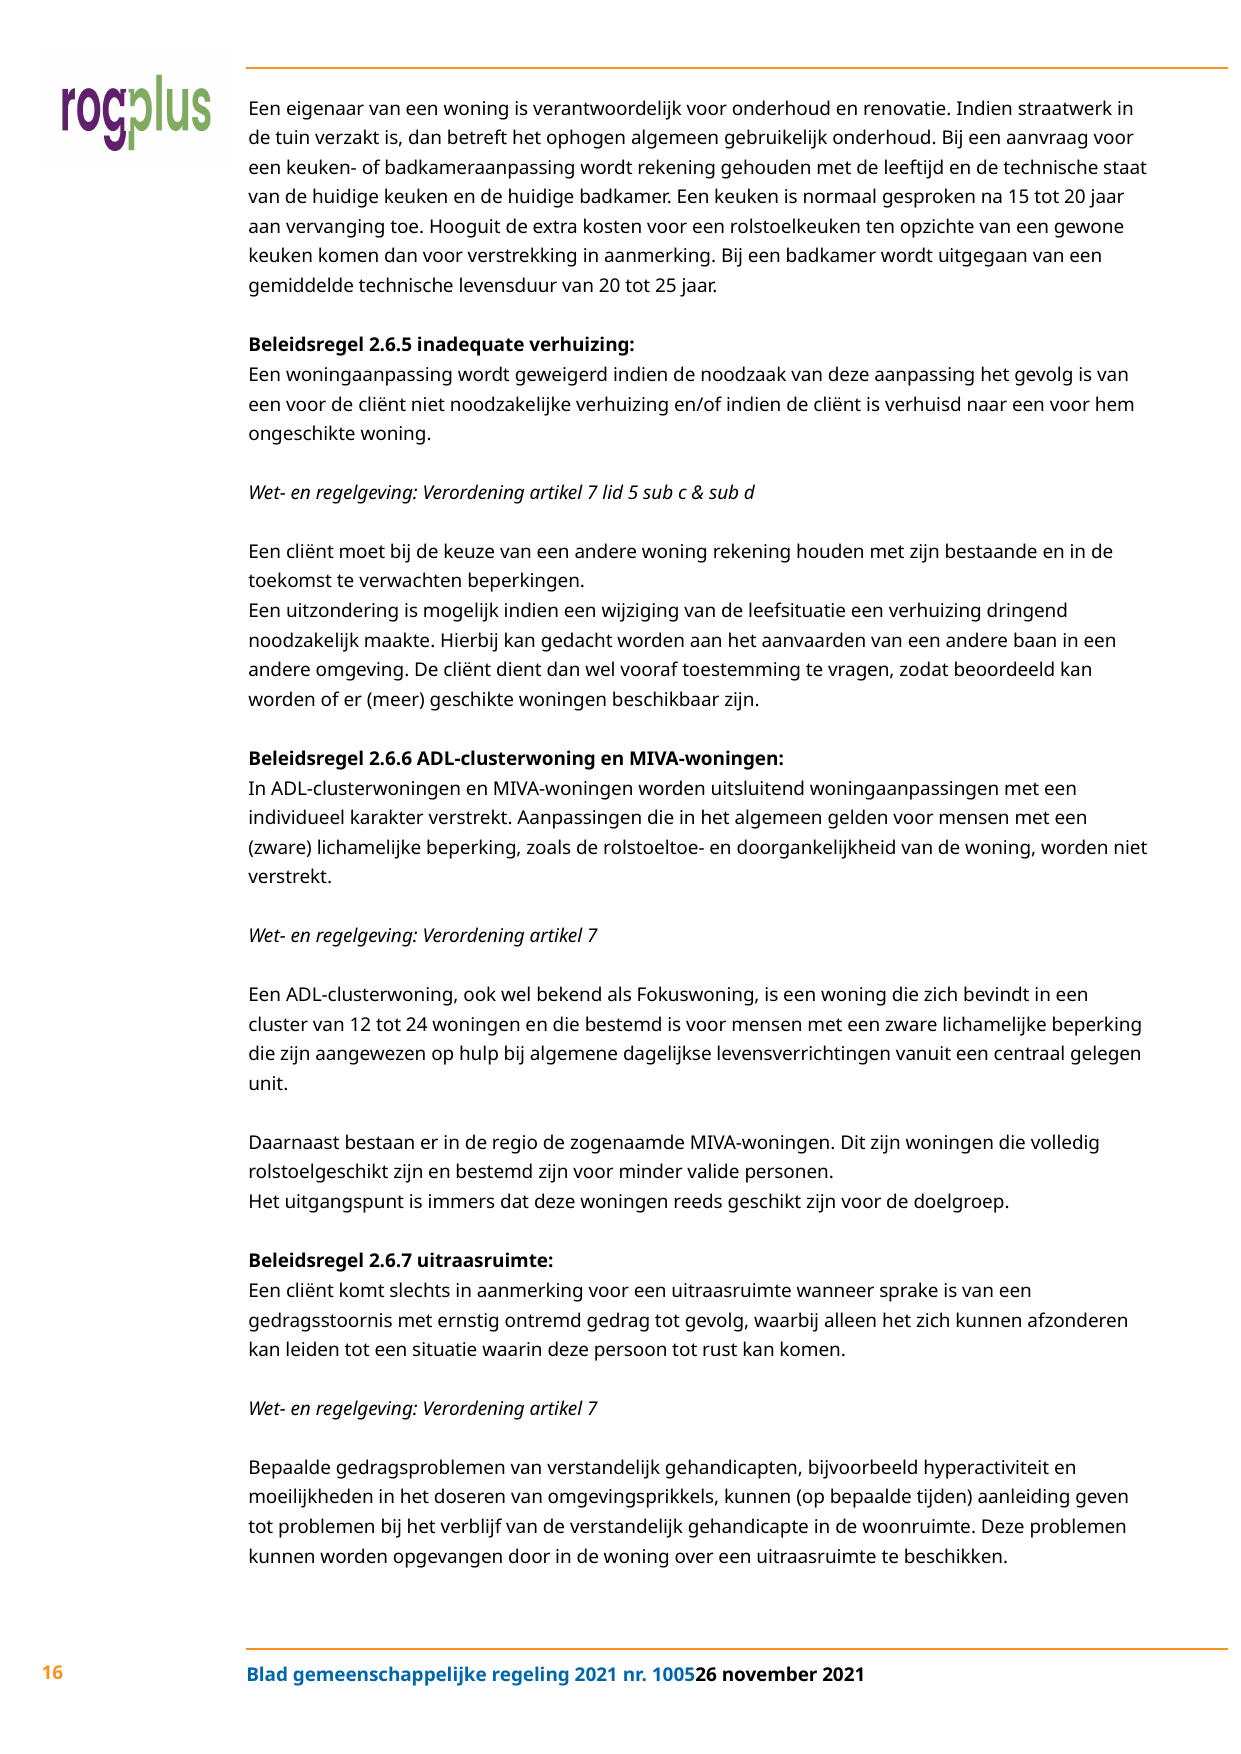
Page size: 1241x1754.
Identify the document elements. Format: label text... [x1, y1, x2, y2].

text Een eigenaar van een woning is verantwoordelijk voor onderhoud en renovatie. Indien straatwerk in de tuin verzakt is, dan betreft het ophogen algemeen gebruikelijk onderhoud. Bij een aanvraag voor een keuken- of badkameraanpassing wordt rekening gehouden met de leeftijd en de technische staat van de huidige keuken en de huidige badkamer. Een keuken is normaal gesproken na 15 tot 20 jaar aan vervanging toe. Hooguit de extra kosten voor een rolstoelkeuken ten opzichte van een gewone keuken komen dan voor verstrekking in aanmerking. Bij een badkamer wordt uitgegaan van een gemiddelde technische levensduur van 20 tot 25 jaar. [248, 95, 1152, 298]
text Een ADL-clusterwoning, ook wel bekend als Fokuswoning, is een woning die zich bevindt in een cluster van 12 tot 24 woningen en die bestemd is voor mensen met een zware lichamelijke beperking die zijn aangewezen op hulp bij algemene dagelijkse levensverrichtingen vanuit een centraal gelegen unit. [248, 981, 1152, 1096]
text Het uitgangspunt is immers dat deze woningen reeds geschikt zijn voor de doelgroep. [248, 1188, 1152, 1214]
table_header Beleidsregel 2.6.7 uitraasruimte: Een cliënt komt slechts in aanmerking voor een uitraasruimte wanneer sprake is van een gedragsstoornis met ernstig ontremd gedrag tot gevolg, waarbij alleen het zich kunnen afzonderen kan leiden tot een situatie waarin deze persoon tot rust kan komen. Wet- en regelgeving: Verordening artikel 7 [248, 1248, 1152, 1421]
text Daarnaast bestaan er in de regio de zogenaamde MIVA-woningen. Dit zijn woningen die volledig rolstoelgeschikt zijn en bestemd zijn voor minder valide personen. [248, 1129, 1152, 1184]
text Bepaalde gedragsproblemen van verstandelijk gehandicapten, bijvoorbeeld hyperactiviteit en moeilijkheden in het doseren van omgevingsprikkels, kunnen (op bepaalde tijden) aanleiding geven tot problemen bij het verblijf van de verstandelijk gehandicapte in de woonruimte. Deze problemen kunnen worden opgevangen door in de woning over een uitraasruimte te beschikken. [248, 1454, 1152, 1568]
table_header Beleidsregel 2.6.5 inadequate verhuizing: Een woningaanpassing wordt geweigerd indien de noodzaak van deze aanpassing het gevolg is van een voor de cliënt niet noodzakelijke verhuizing en/of indien de cliënt is verhuisd naar een voor hem ongeschikte woning. Wet- en regelgeving: Verordening artikel 7 lid 5 sub c & sub d [248, 332, 1152, 505]
picture [41, 47, 231, 172]
text Een uitzondering is mogelijk indien een wijziging van de leefsituatie een verhuizing dringend noodzakelijk maakte. Hierbij kan gedacht worden aan het aanvaarden van een andere baan in een andere omgeving. De cliënt dient dan wel vooraf toestemming te vragen, zodat beoordeeld kan worden of er (meer) geschikte woningen beschikbaar zijn. [248, 597, 1152, 712]
text Een cliënt moet bij de keuze van een andere woning rekening houden met zijn bestaande en in de toekomst te verwachten beperkingen. [248, 538, 1152, 593]
table_header Beleidsregel 2.6.6 ADL-clusterwoning en MIVA-woningen: In ADL-clusterwoningen en MIVA-woningen worden uitsluitend woningaanpassingen met een individueel karakter verstrekt. Aanpassingen die in het algemeen gelden voor mensen met een (zware) lichamelijke beperking, zoals de rolstoeltoe- en doorgankelijkheid van de woning, worden niet verstrekt. Wet- en regelgeving: Verordening artikel 7 [248, 745, 1152, 948]
